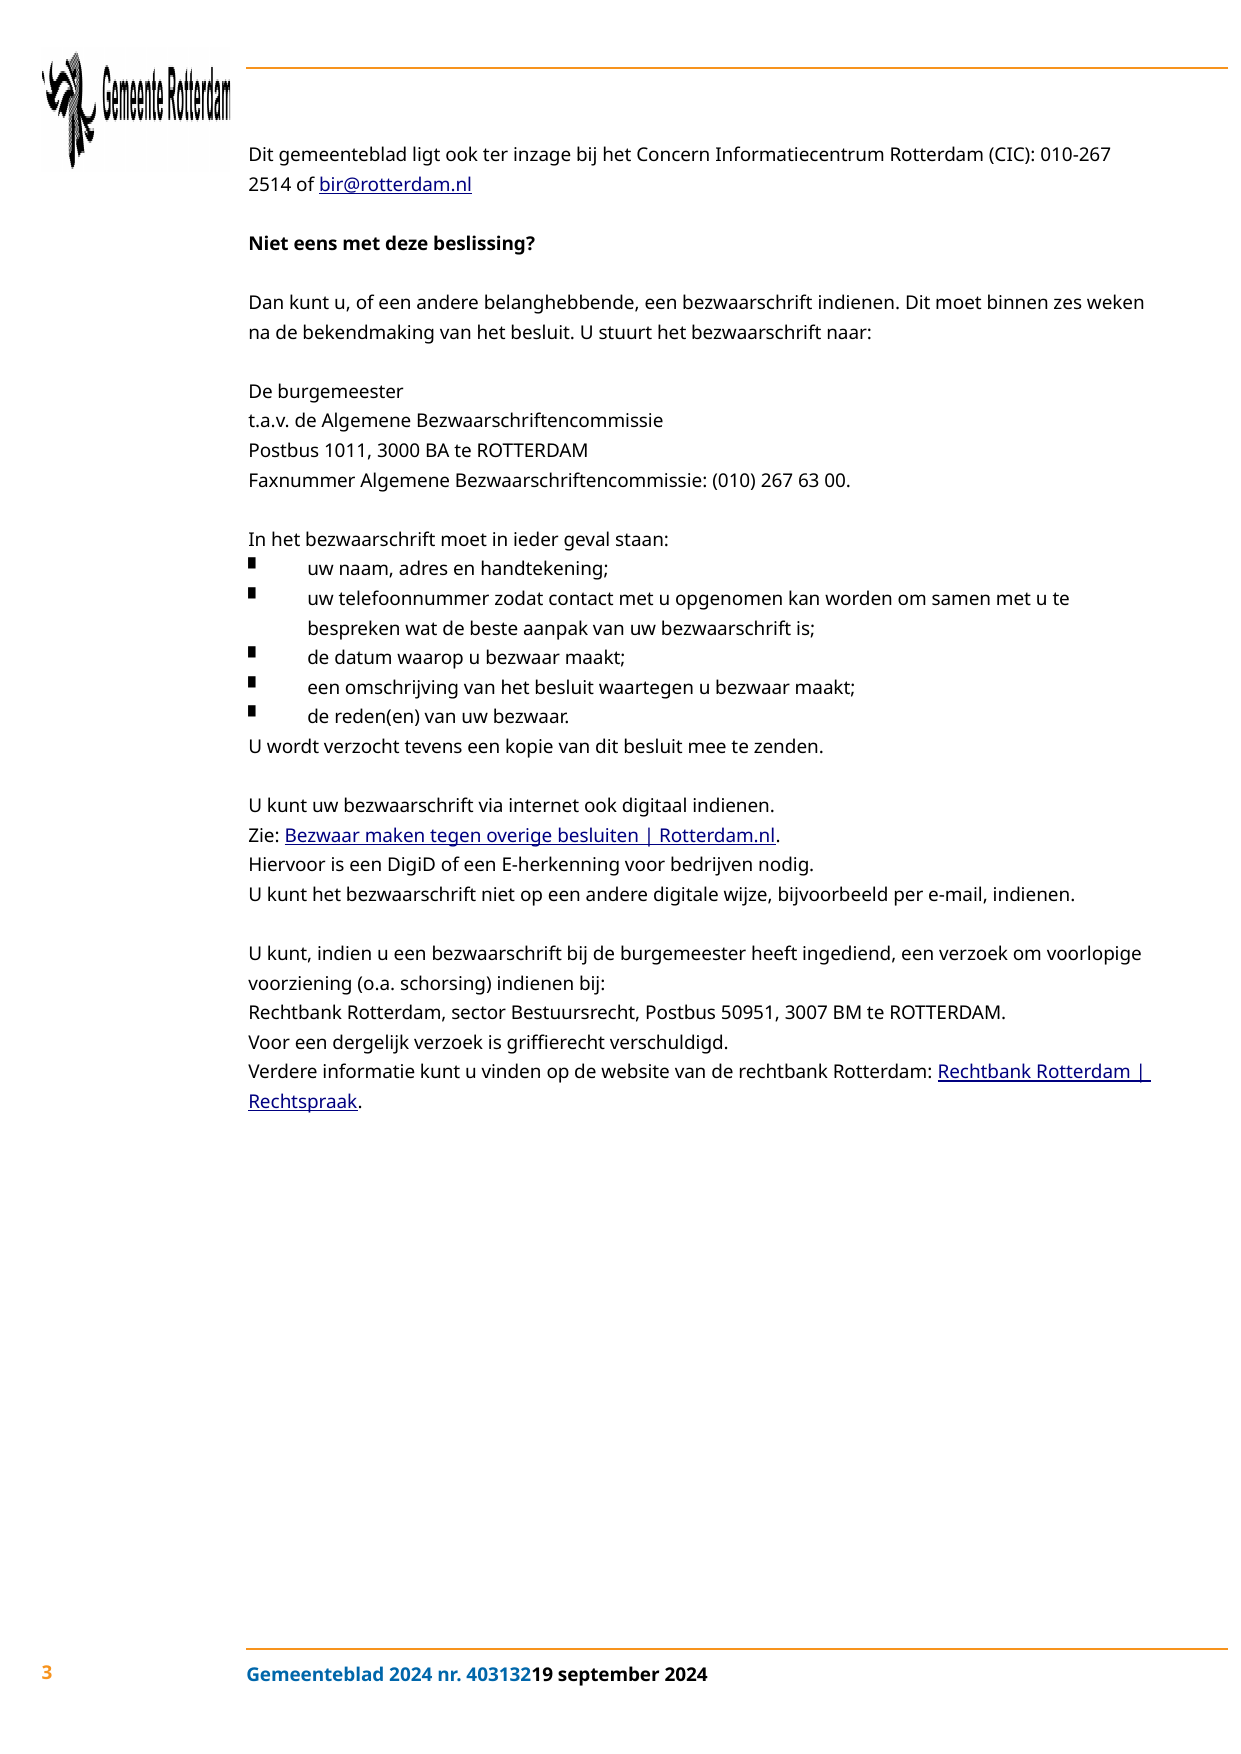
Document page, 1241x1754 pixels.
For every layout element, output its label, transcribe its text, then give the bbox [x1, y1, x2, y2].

list de reden(en) van uw bezwaar. [248, 703, 1152, 729]
text Postbus 1011, 3000 BA te ROTTERDAM [248, 437, 1152, 463]
list uw naam, adres en handtekening; [248, 556, 1152, 581]
text Faxnummer Algemene Bezwaarschriftencommissie: (010) 267 63 00. [248, 467, 1152, 493]
text U kunt, indien u een bezwaarschrift bij de burgemeester heeft ingediend, een verzoek om voorlopige voorziening (o.a. schorsing) indienen bij: [248, 940, 1152, 996]
text Hiervoor is een DigiD of een E-herkenning voor bedrijven nodig. [248, 851, 1152, 877]
text In het bezwaarschrift moet in ieder geval staan: [248, 526, 1152, 552]
text U kunt uw bezwaarschrift via internet ook digitaal indienen. [248, 792, 1152, 818]
text U kunt het bezwaarschrift niet op een andere digitale wijze, bijvoorbeeld per e-mail, indienen. [248, 881, 1152, 907]
text Verdere informatie kunt u vinden op de website van de rechtbank Rotterdam: Rechtbank Rotterdam | Rechtspraak. [248, 1058, 1152, 1114]
text Voor een dergelijk verzoek is griffierecht verschuldigd. [248, 1029, 1152, 1055]
text Zie: Bezwaar maken tegen overige besluiten | Rotterdam.nl. [248, 822, 1152, 848]
text Dan kunt u, of een andere belanghebbende, een bezwaarschrift indienen. Dit moet binnen zes weken na de bekendmaking van het besluit. U stuurt het bezwaarschrift naar: [248, 289, 1152, 345]
list de datum waarop u bezwaar maakt; [248, 644, 1152, 670]
text Niet eens met deze beslissing? [248, 230, 1152, 256]
list uw telefoonnummer zodat contact met u opgenomen kan worden om samen met u te bespreken wat de beste aanpak van uw bezwaarschrift is; [248, 585, 1152, 641]
text Dit gemeenteblad ligt ook ter inzage bij het Concern Informatiecentrum Rotterdam (CIC): 010-267 2514 of bir@rotterdam.nl [248, 141, 1152, 197]
list een omschrijving van het besluit waartegen u bezwaar maakt; [248, 674, 1152, 700]
picture [41, 47, 231, 172]
text De burgemeester [248, 378, 1152, 404]
text t.a.v. de Algemene Bezwaarschriftencommissie [248, 408, 1152, 433]
text U wordt verzocht tevens een kopie van dit besluit mee te zenden. [248, 733, 1152, 759]
text Rechtbank Rotterdam, sector Bestuursrecht, Postbus 50951, 3007 BM te ROTTERDAM. [248, 999, 1152, 1025]
